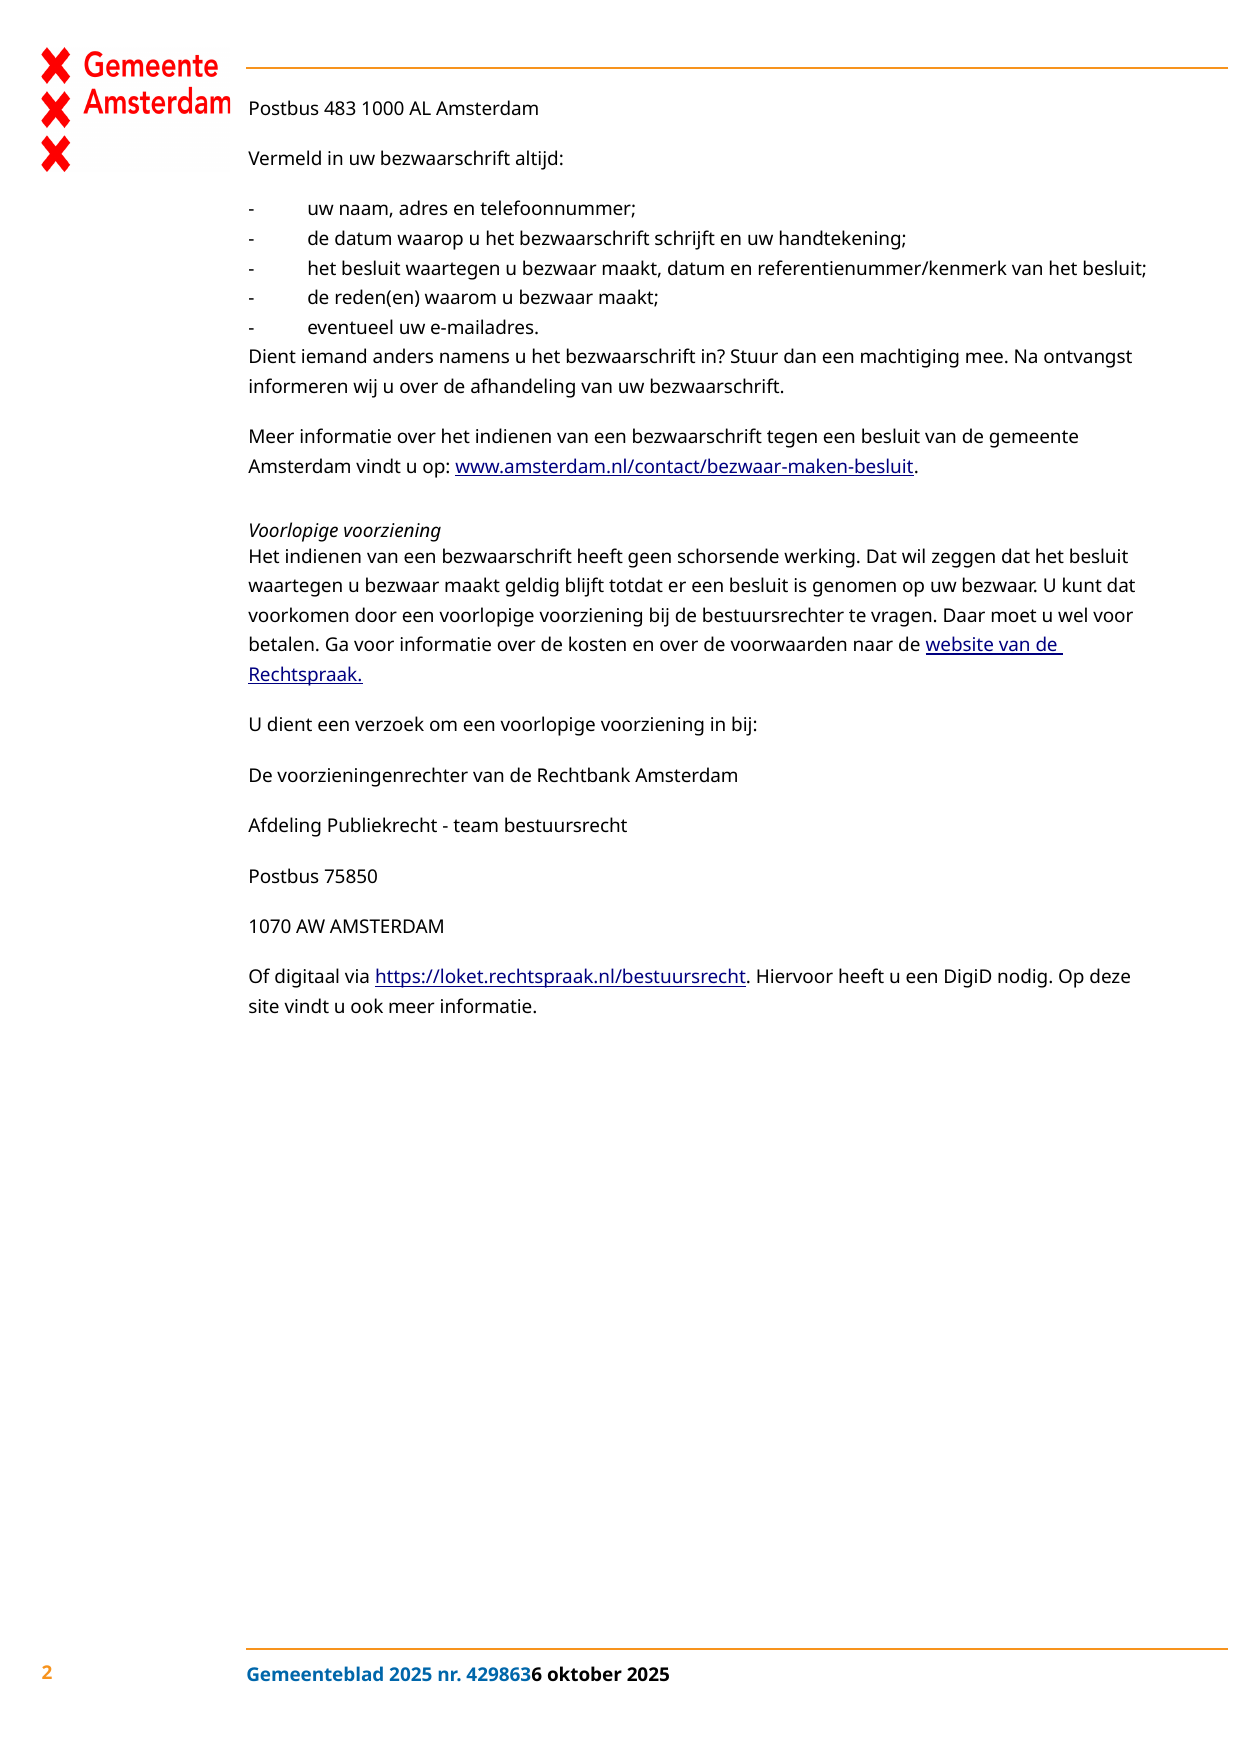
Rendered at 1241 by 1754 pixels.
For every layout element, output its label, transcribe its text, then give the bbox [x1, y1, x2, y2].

text Afdeling Publiekrecht - team bestuursrecht [248, 812, 1152, 838]
text 1070 AW AMSTERDAM [248, 913, 1152, 939]
list eventueel uw e-mailadres. [248, 314, 1152, 340]
list de reden(en) waarom u bezwaar maakt; [248, 284, 1152, 310]
text Postbus 75850 [248, 863, 1152, 888]
text Of digitaal via https://loket.rechtspraak.nl/bestuursrecht. Hiervoor heeft u een DigiD nodig. Op deze site vindt u ook meer informatie. [248, 964, 1152, 1019]
picture [41, 47, 231, 172]
list uw naam, adres en telefoonnummer; [248, 196, 1152, 221]
text Vermeld in uw bezwaarschrift altijd: [248, 145, 1152, 171]
text U dient een verzoek om een voorlopige voorziening in bij: [248, 712, 1152, 737]
text Voorlopige voorziening [248, 517, 1152, 543]
text De voorzieningenrechter van de Rechtbank Amsterdam [248, 762, 1152, 788]
text Dient iemand anders namens u het bezwaarschrift in? Stuur dan een machtiging mee. Na ontvangst informeren wij u over de afhandeling van uw bezwaarschrift. [248, 343, 1152, 399]
list de datum waarop u het bezwaarschrift schrijft en uw handtekening; [248, 225, 1152, 251]
list het besluit waartegen u bezwaar maakt, datum en referentienummer/kenmerk van het besluit; [248, 255, 1152, 281]
text Postbus 483 1000 AL Amsterdam [248, 95, 1152, 121]
text Het indienen van een bezwaarschrift heeft geen schorsende werking. Dat wil zeggen dat het besluit waartegen u bezwaar maakt geldig blijft totdat er een besluit is genomen op uw bezwaar. U kunt dat voorkomen door een voorlopige voorziening bij de bestuursrechter te vragen. Daar moet u wel voor betalen. Ga voor informatie over de kosten en over de voorwaarden naar de website van de Rechtspraak. [248, 543, 1152, 687]
text Meer informatie over het indienen van een bezwaarschrift tegen een besluit van de gemeente Amsterdam vindt u op: www.amsterdam.nl/contact/bezwaar-maken-besluit. [248, 423, 1152, 479]
